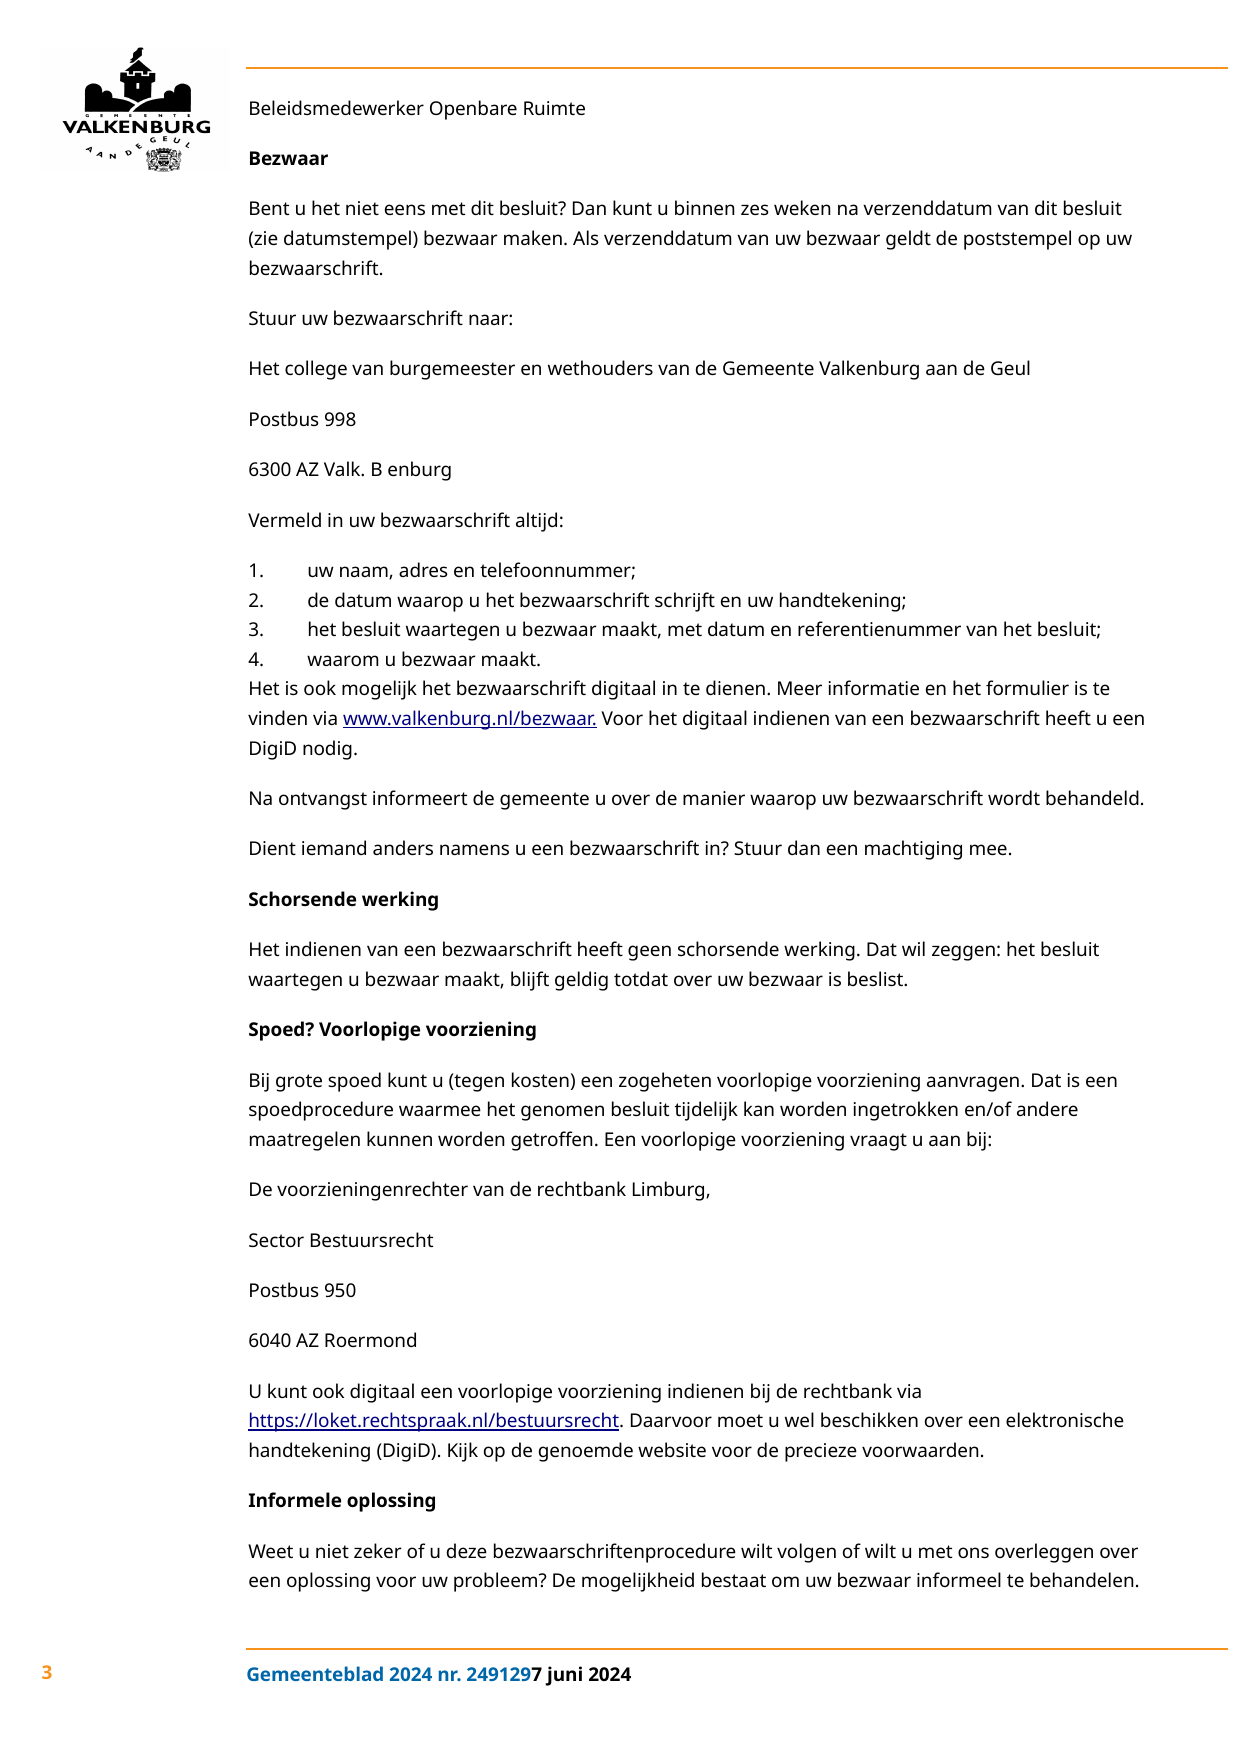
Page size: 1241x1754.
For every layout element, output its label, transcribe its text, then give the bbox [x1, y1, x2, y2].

text De voorzieningenrechter van de rechtbank Limburg, [248, 1176, 1152, 1202]
text Bij grote spoed kunt u (tegen kosten) een zogeheten voorlopige voorziening aanvragen. Dat is een spoedprocedure waarmee het genomen besluit tijdelijk kan worden ingetrokken en/of andere maatregelen kunnen worden getroffen. Een voorlopige voorziening vraagt u aan bij: [248, 1067, 1152, 1152]
text Het indienen van een bezwaarschrift heeft geen schorsende werking. Dat wil zeggen: het besluit waartegen u bezwaar maakt, blijft geldig totdat over uw bezwaar is beslist. [248, 936, 1152, 992]
list uw naam, adres en telefoonnummer; [248, 557, 1152, 583]
text Stuur uw bezwaarschrift naar: [248, 305, 1152, 331]
list waarom u bezwaar maakt. [248, 646, 1152, 672]
list de datum waarop u het bezwaarschrift schrijft en uw handtekening; [248, 587, 1152, 613]
text Weet u niet zeker of u deze bezwaarschriftenprocedure wilt volgen of wilt u met ons overleggen over een oplossing voor uw probleem? De mogelijkheid bestaat om uw bezwaar informeel te behandelen. [248, 1538, 1152, 1593]
text Postbus 998 [248, 406, 1152, 432]
text Beleidsmedewerker Openbare Ruimte [248, 95, 1152, 121]
text Het college van burgemeester en wethouders van de Gemeente Valkenburg aan de Geul [248, 356, 1152, 381]
text Spoed? Voorlopige voorziening [248, 1016, 1152, 1042]
text Schorsende werking [248, 886, 1152, 912]
picture [41, 47, 231, 172]
text 6040 AZ Roermond [248, 1328, 1152, 1353]
text Informele oplossing [248, 1488, 1152, 1513]
text Sector Bestuursrecht [248, 1227, 1152, 1253]
text 6300 AZ Valk. B enburg [248, 456, 1152, 482]
text Bezwaar [248, 145, 1152, 171]
text Dient iemand anders namens u een bezwaarschrift in? Stuur dan een machtiging mee. [248, 836, 1152, 861]
list het besluit waartegen u bezwaar maakt, met datum en referentienummer van het besluit; [248, 616, 1152, 642]
text Bent u het niet eens met dit besluit? Dan kunt u binnen zes weken na verzenddatum van dit besluit (zie datumstempel) bezwaar maken. Als verzenddatum van uw bezwaar geldt de poststempel op uw bezwaarschrift. [248, 196, 1152, 281]
text Postbus 950 [248, 1277, 1152, 1303]
text Het is ook mogelijk het bezwaarschrift digitaal in te dienen. Meer informatie en het formulier is te vinden via www.valkenburg.nl/bezwaar. Voor het digitaal indienen van een bezwaarschrift heeft u een DigiD nodig. [248, 676, 1152, 761]
text Vermeld in uw bezwaarschrift altijd: [248, 507, 1152, 533]
text Na ontvangst informeert de gemeente u over de manier waarop uw bezwaarschrift wordt behandeld. [248, 785, 1152, 811]
text U kunt ook digitaal een voorlopige voorziening indienen bij de rechtbank via https://loket.rechtspraak.nl/bestuursrecht. Daarvoor moet u wel beschikken over een elektronische handtekening (DigiD). Kijk op de genoemde website voor de precieze voorwaarden. [248, 1378, 1152, 1463]
